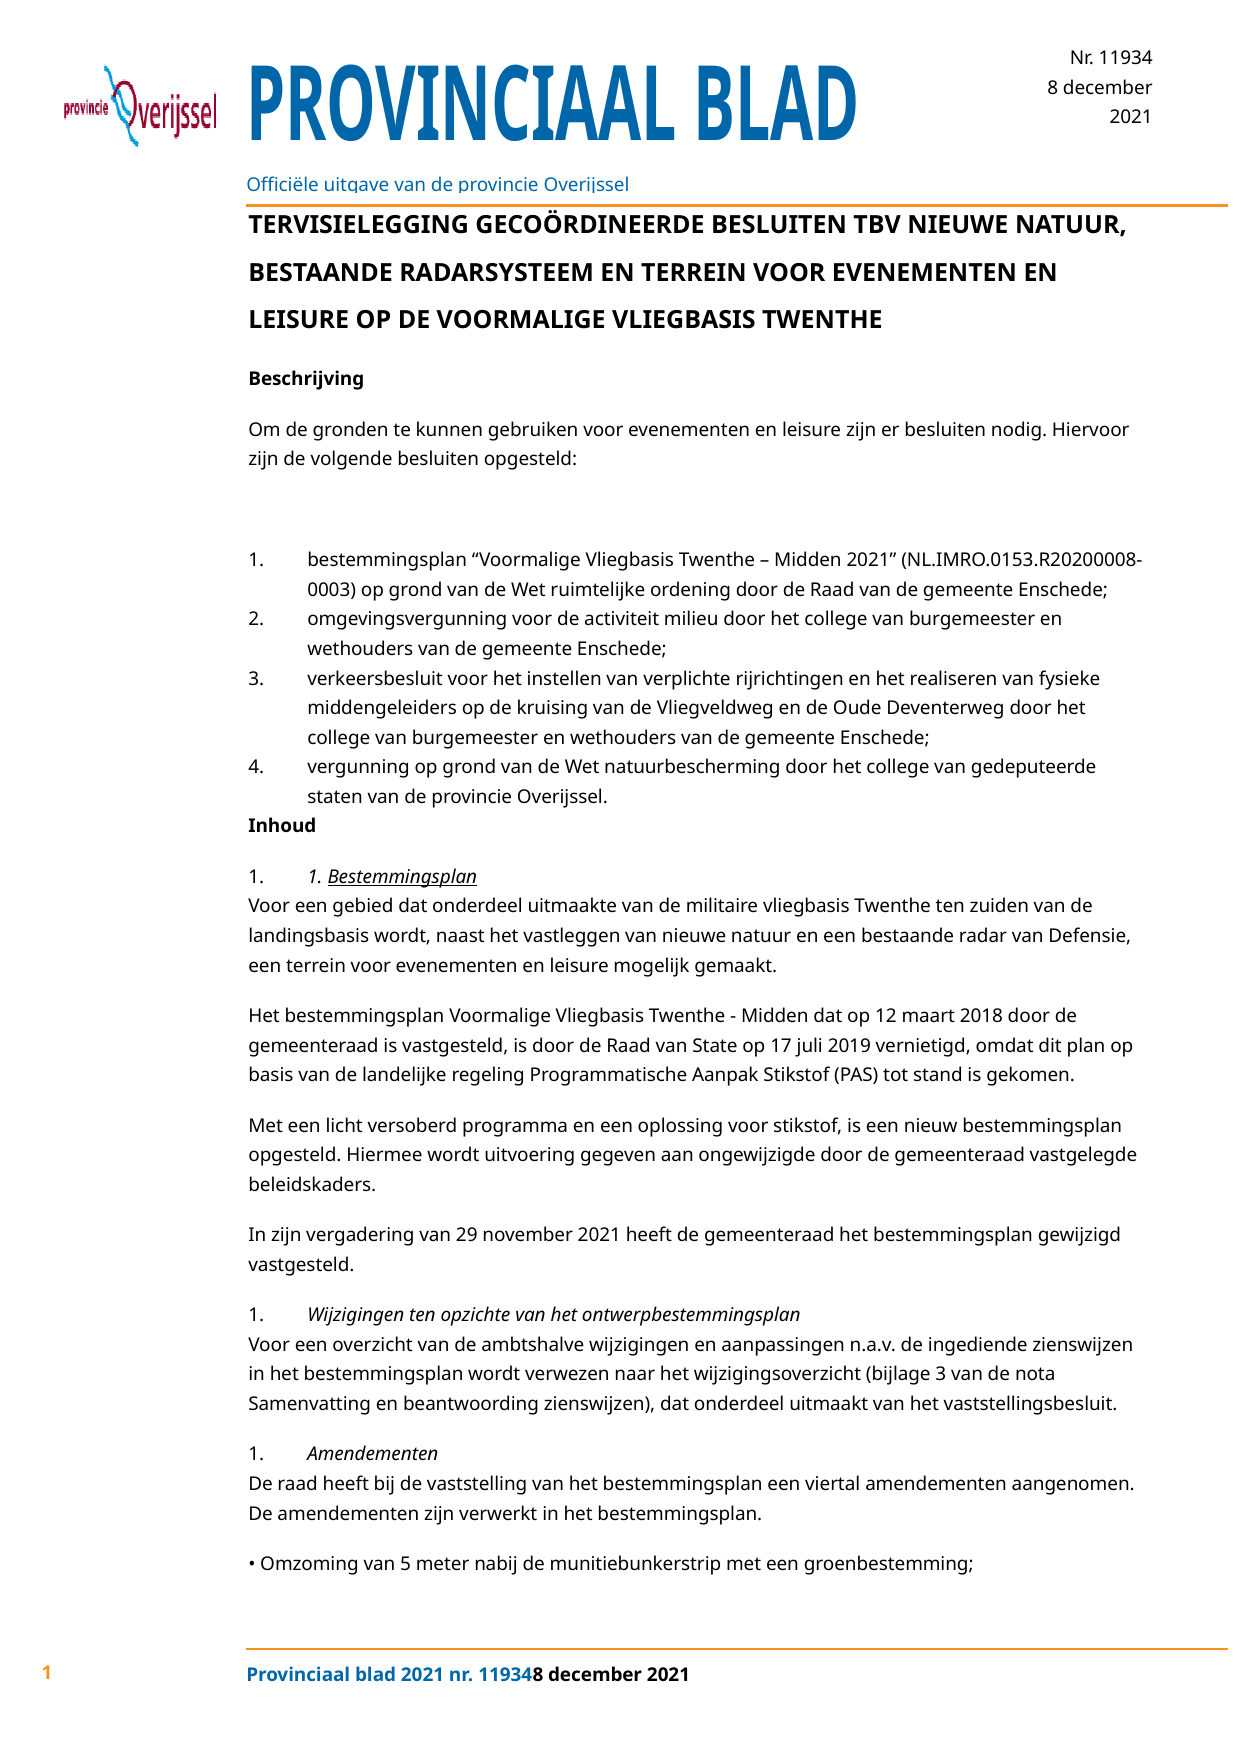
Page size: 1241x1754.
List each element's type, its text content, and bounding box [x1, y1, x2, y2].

text De raad heeft bij de vaststelling van het bestemmingsplan een viertal amendementen aangenomen. De amendementen zijn verwerkt in het bestemmingsplan. [248, 1470, 1152, 1525]
list Amendementen [248, 1441, 1152, 1466]
list omgevingsvergunning voor de activiteit milieu door het college van burgemeester en wethouders van de gemeente Enschede; [248, 606, 1152, 661]
text • Omzoming van 5 meter nabij de munitiebunkerstrip met een groenbestemming; [248, 1550, 1152, 1576]
list verkeersbesluit voor het instellen van verplichte rijrichtingen en het realiseren van fysieke middengeleiders op de kruising van de Vliegveldweg en de Oude Deventerweg door het college van burgemeester en wethouders van de gemeente Enschede; [248, 665, 1152, 749]
list 1. Bestemmingsplan [248, 863, 1152, 889]
text Beschrijving [248, 366, 1152, 391]
text Met een licht versoberd programma en een oplossing voor stikstof, is een nieuw bestemmingsplan opgesteld. Hiermee wordt uitvoering gegeven aan ongewijzigde door de gemeenteraad vastgelegde beleidskaders. [248, 1112, 1152, 1197]
list bestemmingsplan “Voormalige Vliegbasis Twenthe – Midden 2021” (NL.IMRO.0153.R20200008-0003) op grond van de Wet ruimtelijke ordening door de Raad van de gemeente Enschede; [248, 546, 1152, 602]
text Voor een overzicht van de ambtshalve wijzigingen en aanpassingen n.a.v. de ingediende zienswijzen in het bestemmingsplan wordt verwezen naar het wijzigingsoverzicht (bijlage 3 van de nota Samenvatting en beantwoording zienswijzen), dat onderdeel uitmaakt van het vaststellingsbesluit. [248, 1331, 1152, 1416]
text Om de gronden te kunnen gebruiken voor evenementen en leisure zijn er besluiten nodig. Hiervoor zijn de volgende besluiten opgesteld: [248, 416, 1152, 471]
text Het bestemmingsplan Voormalige Vliegbasis Twenthe - Midden dat op 12 maart 2018 door de gemeenteraad is vastgesteld, is door de Raad van State op 17 juli 2019 vernietigd, omdat dit plan op basis van de landelijke regeling Programmatische Aanpak Stikstof (PAS) tot stand is gekomen. [248, 1002, 1152, 1087]
text Inhoud [248, 813, 1152, 838]
text In zijn vergadering van 29 november 2021 heeft de gemeenteraad het bestemmingsplan gewijzigd vastgesteld. [248, 1221, 1152, 1277]
list Wijzigingen ten opzichte van het ontwerpbestemmingsplan [248, 1301, 1152, 1327]
list vergunning op grond van de Wet natuurbescherming door het college van gedeputeerde staten van de provincie Overijssel. [248, 753, 1152, 809]
picture [41, 47, 231, 172]
text TERVISIELEGGING GECOÖRDINEERDE BESLUITEN TBV NIEUWE NATUUR, BESTAANDE RADARSYSTEEM EN TERREIN VOOR EVENEMENTEN EN LEISURE OP DE VOORMALIGE VLIEGBASIS TWENTHE [248, 207, 1152, 336]
text Voor een gebied dat onderdeel uitmaakte van de militaire vliegbasis Twenthe ten zuiden van de landingsbasis wordt, naast het vastleggen van nieuwe natuur en een bestaande radar van Defensie, een terrein voor evenementen en leisure mogelijk gemaakt. [248, 893, 1152, 977]
